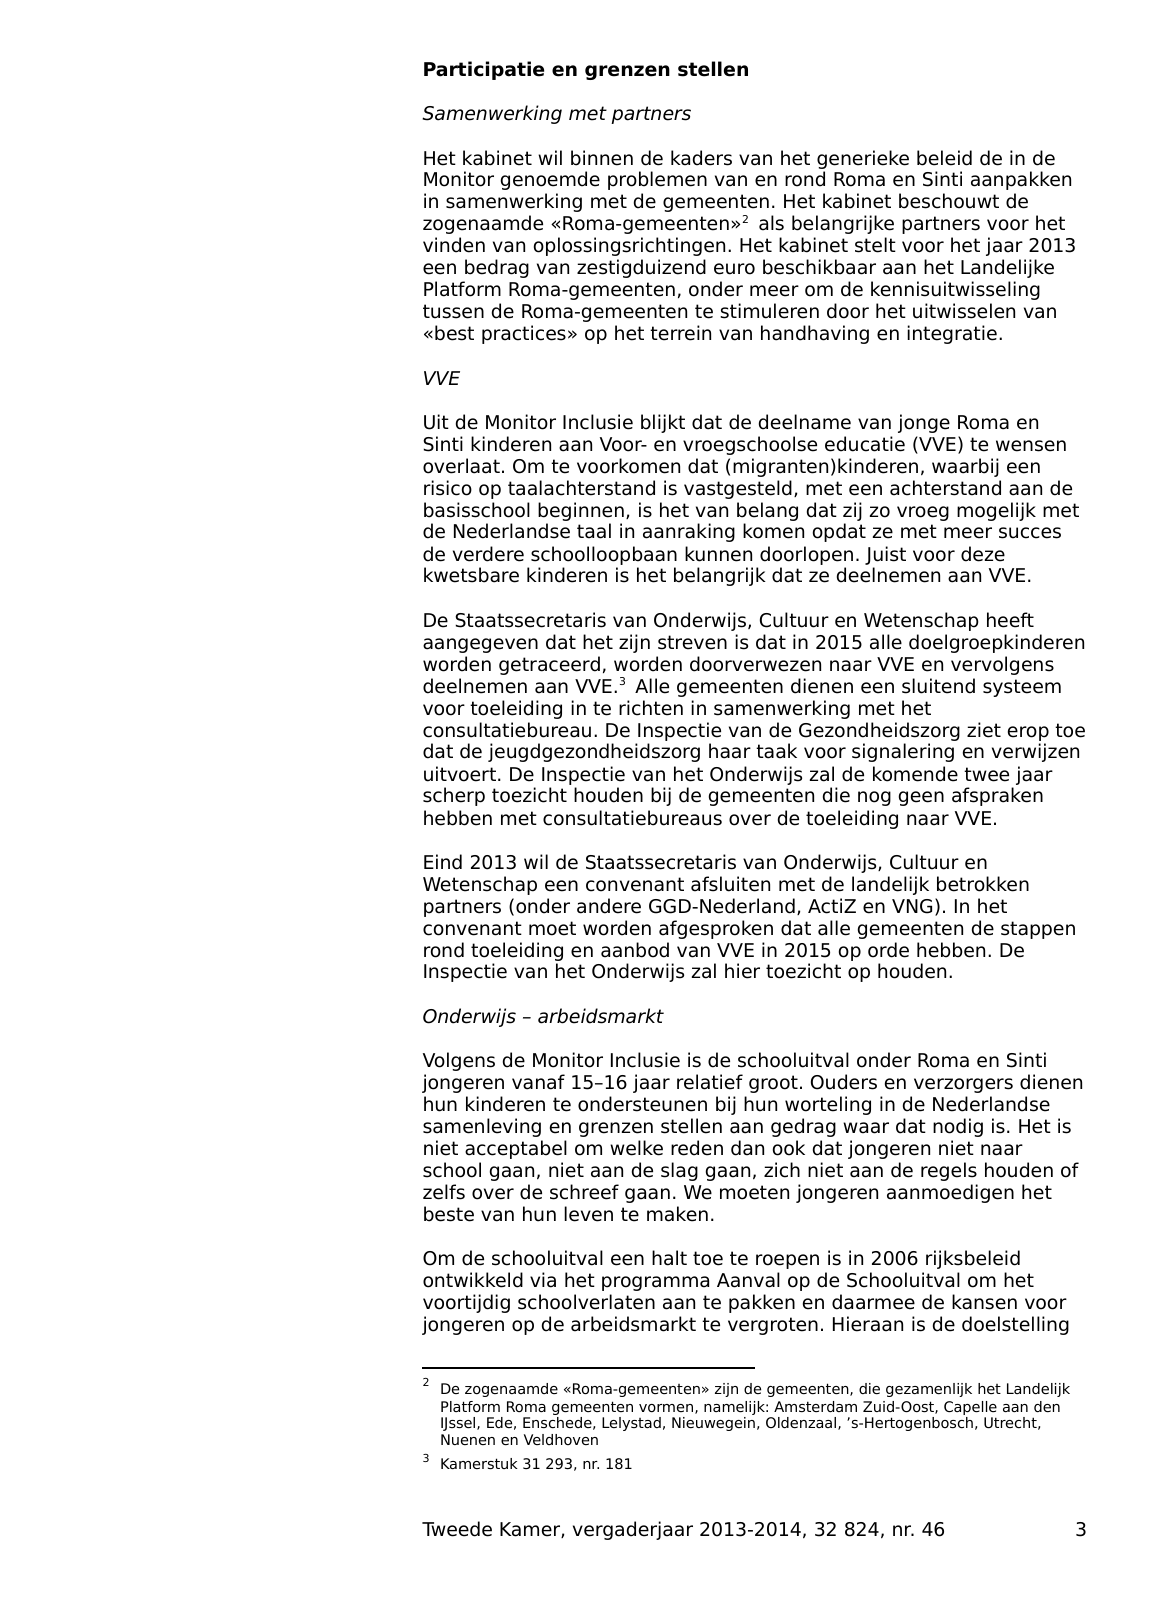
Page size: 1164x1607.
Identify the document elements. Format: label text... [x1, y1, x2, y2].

text Volgens de Monitor Inclusie is de schooluitval onder Roma en Sinti jongeren vanaf 15–16 jaar relatief groot. Ouders en verzorgers dienen hun kinderen te ondersteunen bij hun worteling in de Nederlandse samenleving en grenzen stellen aan gedrag waar dat nodig is. Het is niet acceptabel om welke reden dan ook dat jongeren niet naar school gaan, niet aan de slag gaan, zich niet aan de regels houden of zelfs over de schreef gaan. We moeten jongeren aanmoedigen het beste van hun leven te maken. [422, 1050, 1087, 1226]
text Uit de Monitor Inclusie blijkt dat de deelname van jonge Roma en Sinti kinderen aan Voor- en vroegschoolse educatie (VVE) te wensen overlaat. Om te voorkomen dat (migranten)kinderen, waarbij een risico op taalachterstand is vastgesteld, met een achterstand aan de basisschool beginnen, is het van belang dat zij zo vroeg mogelijk met de Nederlandse taal in aanraking komen opdat ze met meer succes de verdere schoolloopbaan kunnen doorlopen. Juist voor deze kwetsbare kinderen is het belangrijk dat ze deelnemen aan VVE. [422, 412, 1087, 587]
text Het kabinet wil binnen de kaders van het generieke beleid de in de Monitor genoemde problemen van en rond Roma en Sinti aanpakken in samenwerking met de gemeenten. Het kabinet beschouwt de zogenaamde «Roma-gemeenten» als belangrijke partners voor het vinden van oplossingsrichtingen. Het kabinet stelt voor het jaar 2013 een bedrag van zestigduizend euro beschikbaar aan het Landelijke Platform Roma-gemeenten, onder meer om de kennisuitwisseling tussen de Roma-gemeenten te stimuleren door het uitwisselen van «best practices» op het terrein van handhaving en integratie. [422, 147, 1087, 345]
text Kamerstuk 31 293, nr. 181 [422, 1452, 1087, 1474]
subtitle Samenwerking met partners [422, 103, 1087, 125]
text Om de schooluitval een halt toe te roepen is in 2006 rijksbeleid ontwikkeld via het programma Aanval op de Schooluitval om het voortijdig schoolverlaten aan te pakken en daarmee de kansen voor jongeren op de arbeidsmarkt te vergroten. Hieraan is de doelstelling [422, 1248, 1087, 1336]
subtitle Participatie en grenzen stellen [422, 59, 1087, 81]
text De Staatssecretaris van Onderwijs, Cultuur en Wetenschap heeft aangegeven dat het zijn streven is dat in 2015 alle doelgroepkinderen worden getraceerd, worden doorverwezen naar VVE en vervolgens deelnemen aan VVE. Alle gemeenten dienen een sluitend systeem voor toeleiding in te richten in samenwerking met het consultatiebureau. De Inspectie van de Gezondheidszorg ziet erop toe dat de jeugdgezondheidszorg haar taak voor signalering en verwijzen uitvoert. De Inspectie van het Onderwijs zal de komende twee jaar scherp toezicht houden bij de gemeenten die nog geen afspraken hebben met consultatiebureaus over de toeleiding naar VVE. [422, 609, 1087, 829]
text Eind 2013 wil de Staatssecretaris van Onderwijs, Cultuur en Wetenschap een convenant afsluiten met de landelijk betrokken partners (onder andere GGD-Nederland, ActiZ en VNG). In het convenant moet worden afgesproken dat alle gemeenten de stappen rond toeleiding en aanbod van VVE in 2015 op orde hebben. De Inspectie van het Onderwijs zal hier toezicht op houden. [422, 852, 1087, 983]
text De zogenaamde «Roma-gemeenten» zijn de gemeenten, die gezamenlijk het Landelijk Platform Roma gemeenten vormen, namelijk: Amsterdam Zuid-Oost, Capelle aan den IJssel, Ede, Enschede, Lelystad, Nieuwegein, Oldenzaal, ’s-Hertogenbosch, Utrecht, Nuenen en Veldhoven [422, 1377, 1087, 1449]
subtitle Onderwijs – arbeidsmarkt [422, 1006, 1087, 1028]
subtitle VVE [422, 367, 1087, 389]
